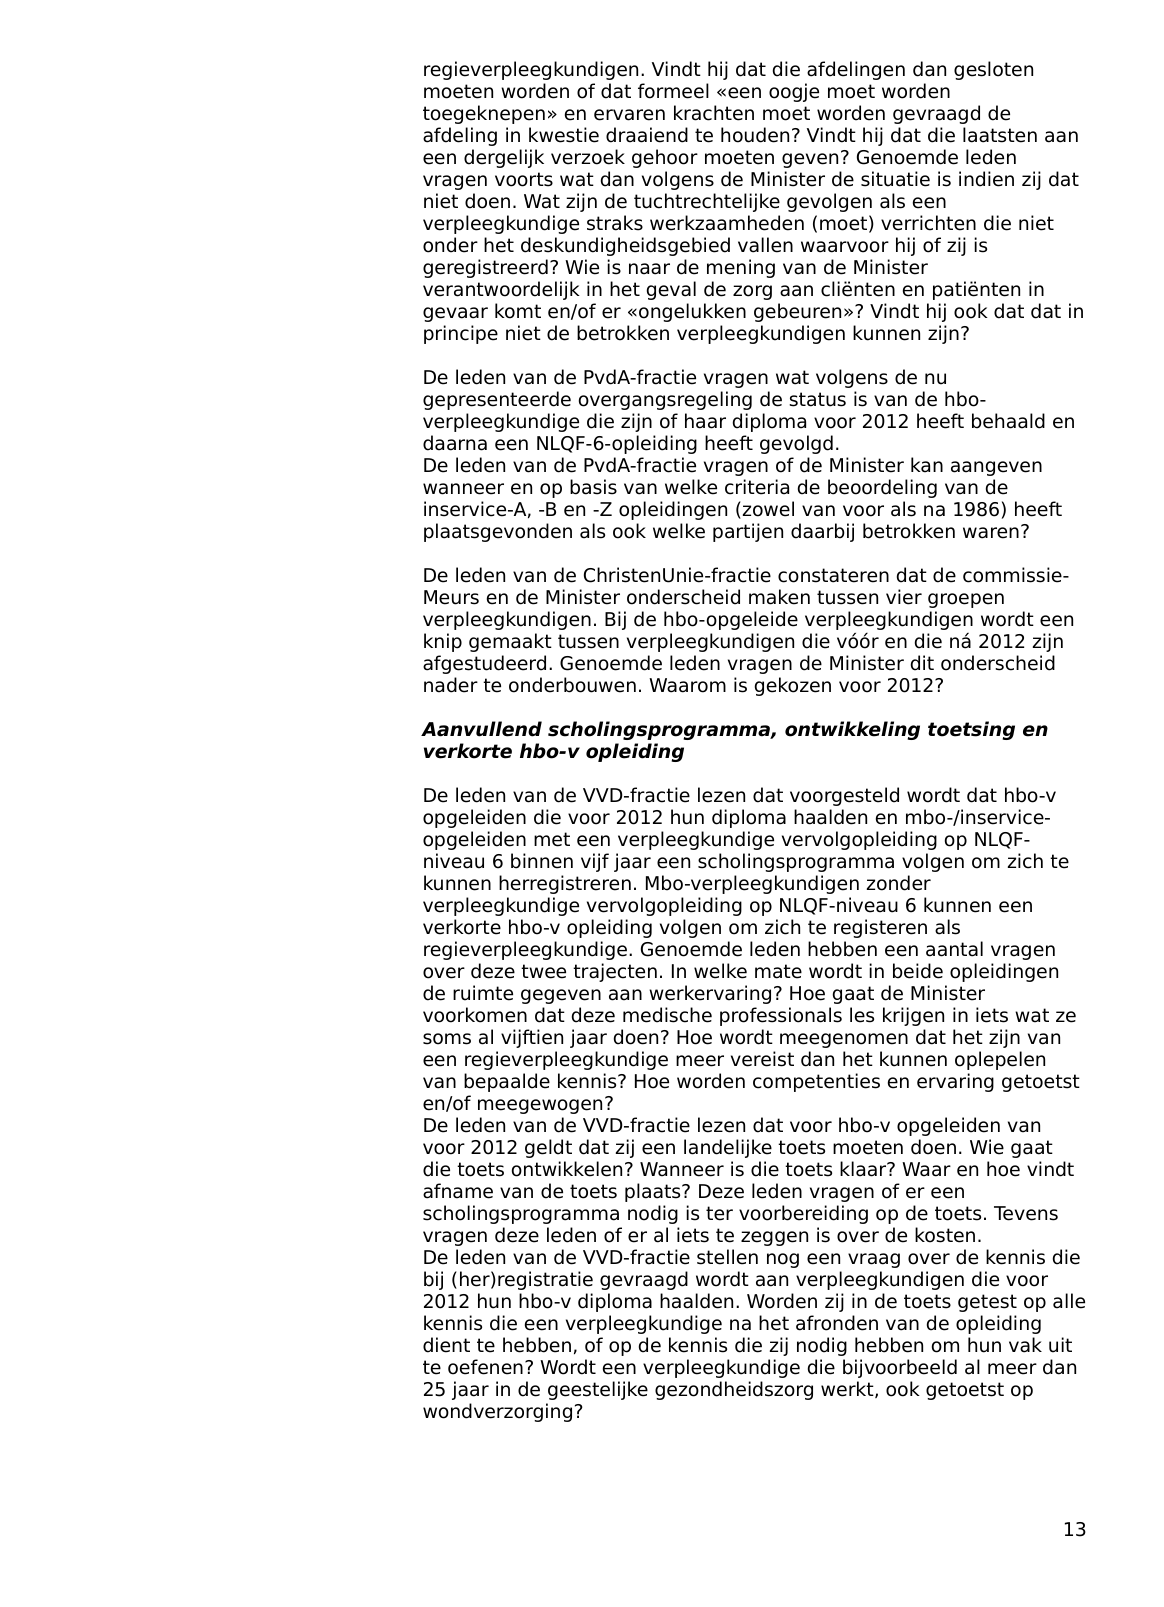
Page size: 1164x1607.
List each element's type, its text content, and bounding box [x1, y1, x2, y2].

subtitle Aanvullend scholingsprogramma, ontwikkeling toetsing en verkorte hbo-v opleiding [422, 719, 1087, 763]
text De leden van de VVD-fractie lezen dat voor hbo-v opgeleiden van voor 2012 geldt dat zij een landelijke toets moeten doen. Wie gaat die toets ontwikkelen? Wanneer is die toets klaar? Waar en hoe vindt afname van de toets plaats? Deze leden vragen of er een scholingsprogramma nodig is ter voorbereiding op de toets. Tevens vragen deze leden of er al iets te zeggen is over de kosten. [422, 1115, 1087, 1247]
text De leden van de VVD-fractie stellen nog een vraag over de kennis die bij (her)registratie gevraagd wordt aan verpleegkundigen die voor 2012 hun hbo-v diploma haalden. Worden zij in de toets getest op alle kennis die een verpleegkundige na het afronden van de opleiding dient te hebben, of op de kennis die zij nodig hebben om hun vak uit te oefenen? Wordt een verpleegkundige die bijvoorbeeld al meer dan 25 jaar in de geestelijke gezondheidszorg werkt, ook getoetst op wondverzorging? [422, 1247, 1087, 1423]
text regieverpleegkundigen. Vindt hij dat die afdelingen dan gesloten moeten worden of dat formeel «een oogje moet worden toegeknepen» en ervaren krachten moet worden gevraagd de afdeling in kwestie draaiend te houden? Vindt hij dat die laatsten aan een dergelijk verzoek gehoor moeten geven? Genoemde leden vragen voorts wat dan volgens de Minister de situatie is indien zij dat niet doen. Wat zijn de tuchtrechtelijke gevolgen als een verpleegkundige straks werkzaamheden (moet) verrichten die niet onder het deskundigheidsgebied vallen waarvoor hij of zij is geregistreerd? Wie is naar de mening van de Minister verantwoordelijk in het geval de zorg aan cliënten en patiënten in gevaar komt en/of er «ongelukken gebeuren»? Vindt hij ook dat dat in principe niet de betrokken verpleegkundigen kunnen zijn? [422, 59, 1087, 345]
text De leden van de VVD-fractie lezen dat voorgesteld wordt dat hbo-v opgeleiden die voor 2012 hun diploma haalden en mbo-/inservice-opgeleiden met een verpleegkundige vervolgopleiding op NLQF-niveau 6 binnen vijf jaar een scholingsprogramma volgen om zich te kunnen herregistreren. Mbo-verpleegkundigen zonder verpleegkundige vervolgopleiding op NLQF-niveau 6 kunnen een verkorte hbo-v opleiding volgen om zich te registeren als regieverpleegkundige. Genoemde leden hebben een aantal vragen over deze twee trajecten. In welke mate wordt in beide opleidingen de ruimte gegeven aan werkervaring? Hoe gaat de Minister voorkomen dat deze medische professionals les krijgen in iets wat ze soms al vijftien jaar doen? Hoe wordt meegenomen dat het zijn van een regieverpleegkundige meer vereist dan het kunnen oplepelen van bepaalde kennis? Hoe worden competenties en ervaring getoetst en/of meegewogen? [422, 785, 1087, 1115]
text De leden van de PvdA-fractie vragen wat volgens de nu gepresenteerde overgangsregeling de status is van de hbo-verpleegkundige die zijn of haar diploma voor 2012 heeft behaald en daarna een NLQF-6-opleiding heeft gevolgd. [422, 367, 1087, 455]
text De leden van de PvdA-fractie vragen of de Minister kan aangeven wanneer en op basis van welke criteria de beoordeling van de inservice-A, -B en -Z opleidingen (zowel van voor als na 1986) heeft plaatsgevonden als ook welke partijen daarbij betrokken waren? [422, 455, 1087, 543]
text De leden van de ChristenUnie-fractie constateren dat de commissie-Meurs en de Minister onderscheid maken tussen vier groepen verpleegkundigen. Bij de hbo-opgeleide verpleegkundigen wordt een knip gemaakt tussen verpleegkundigen die vóór en die ná 2012 zijn afgestudeerd. Genoemde leden vragen de Minister dit onderscheid nader te onderbouwen. Waarom is gekozen voor 2012? [422, 565, 1087, 697]
